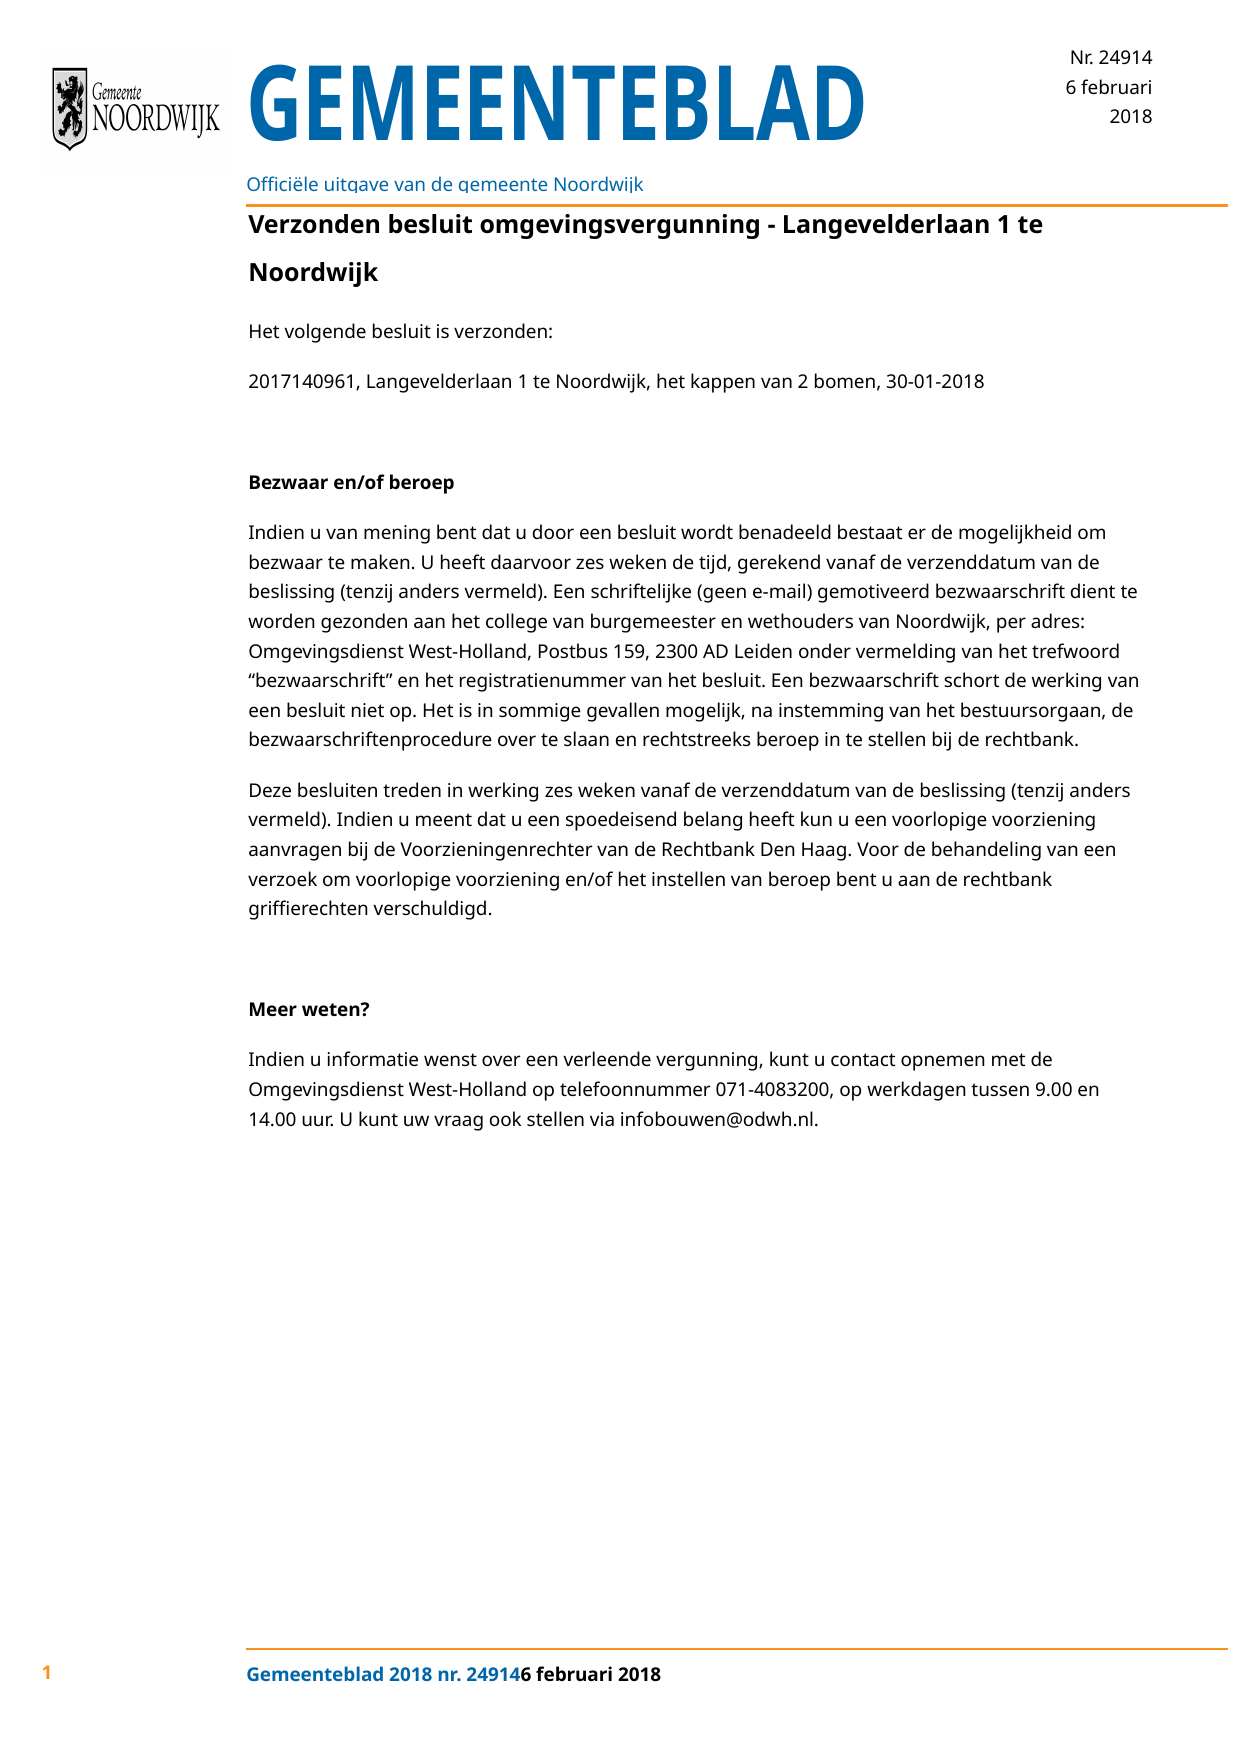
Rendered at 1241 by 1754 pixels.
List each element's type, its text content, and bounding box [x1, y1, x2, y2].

text Verzonden besluit omgevingsvergunning - Langevelderlaan 1 te Noordwijk [248, 207, 1152, 288]
text 2017140961, Langevelderlaan 1 te Noordwijk, het kappen van 2 bomen, 30-01-2018 [248, 368, 1152, 394]
text Deze besluiten treden in werking zes weken vanaf de verzenddatum van de beslissing (tenzij anders vermeld). Indien u meent dat u een spoedeisend belang heeft kun u een voorlopige voorziening aanvragen bij de Voorzieningenrechter van de Rechtbank Den Haag. Voor de behandeling van een verzoek om voorlopige voorziening en/of het instellen van beroep bent u aan de rechtbank griffierechten verschuldigd. [248, 777, 1152, 921]
text Meer weten? [248, 996, 1152, 1022]
text Bezwaar en/of beroep [248, 469, 1152, 495]
text Indien u informatie wenst over een verleende vergunning, kunt u contact opnemen met de Omgevingsdienst West-Holland op telefoonnummer 071-4083200, op werkdagen tussen 9.00 en 14.00 uur. U kunt uw vraag ook stellen via infobouwen@odwh.nl. [248, 1047, 1152, 1132]
text Het volgende besluit is verzonden: [248, 318, 1152, 344]
picture [41, 47, 231, 172]
text Indien u van mening bent dat u door een besluit wordt benadeeld bestaat er de mogelijkheid om bezwaar te maken. U heeft daarvoor zes weken de tijd, gerekend vanaf de verzenddatum van de beslissing (tenzij anders vermeld). Een schriftelijke (geen e-mail) gemotiveerd bezwaarschrift dient te worden gezonden aan het college van burgemeester en wethouders van Noordwijk, per adres: Omgevingsdienst West-Holland, Postbus 159, 2300 AD Leiden onder vermelding van het trefwoord “bezwaarschrift” en het registratienummer van het besluit. Een bezwaarschrift schort de werking van een besluit niet op. Het is in sommige gevallen mogelijk, na instemming van het bestuursorgaan, de bezwaarschriftenprocedure over te slaan en rechtstreeks beroep in te stellen bij de rechtbank. [248, 519, 1152, 752]
